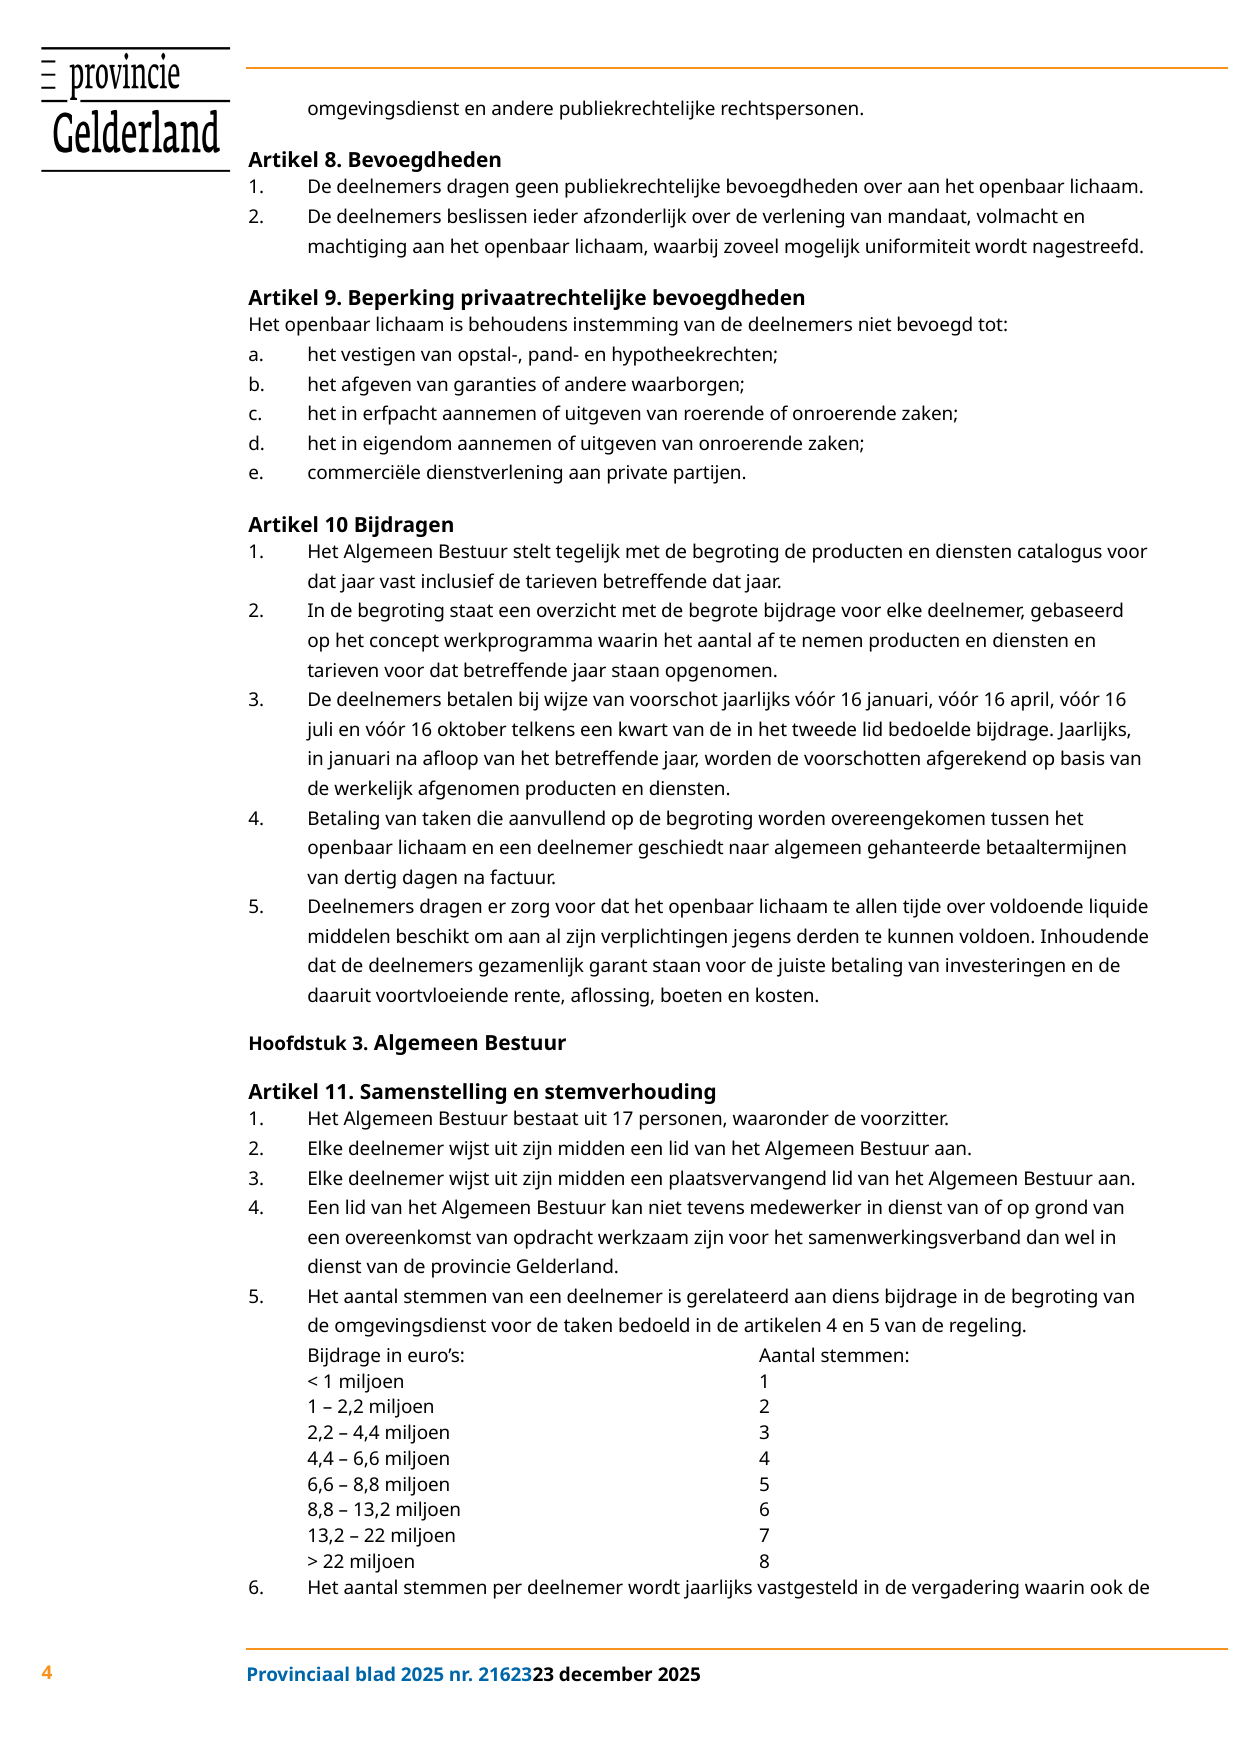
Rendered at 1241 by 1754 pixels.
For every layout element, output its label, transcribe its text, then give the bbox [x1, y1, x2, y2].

table_cell 3 [759, 1420, 1211, 1445]
list het in eigendom aannemen of uitgeven van onroerende zaken; [248, 430, 1152, 456]
list In de begroting staat een overzicht met de begrote bijdrage voor elke deelnemer, gebaseerd op het concept werkprogramma waarin het aantal af te nemen producten en diensten en tarieven voor dat betreffende jaar staan opgenomen. [248, 598, 1152, 682]
table_cell 1 [759, 1368, 1211, 1394]
list De deelnemers beslissen ieder afzonderlijk over de verlening van mandaat, volmacht en machtiging aan het openbaar lichaam, waarbij zoveel mogelijk uniformiteit wordt nagestreefd. [248, 203, 1152, 258]
list Elke deelnemer wijst uit zijn midden een lid van het Algemeen Bestuur aan. [248, 1135, 1152, 1161]
list De deelnemers dragen geen publiekrechtelijke bevoegdheden over aan het openbaar lichaam. [248, 174, 1152, 199]
table_cell 7 [759, 1523, 1211, 1548]
list Het aantal stemmen per deelnemer wordt jaarlijks vastgesteld in de vergadering waarin ook de [248, 1574, 1152, 1600]
text Het openbaar lichaam is behoudens instemming van de deelnemers niet bevoegd tot: [248, 312, 1152, 337]
table_cell 13,2 – 22 miljoen [307, 1523, 759, 1548]
text Hoofdstuk 3. Algemeen Bestuur [248, 1028, 1152, 1056]
list het afgeven van garanties of andere waarborgen; [248, 371, 1152, 397]
list Het Algemeen Bestuur stelt tegelijk met de begroting de producten en diensten catalogus voor dat jaar vast inclusief de tarieven betreffende dat jaar. [248, 538, 1152, 594]
table_header Bijdrage in euro’s: [307, 1342, 759, 1368]
table_cell < 1 miljoen [307, 1368, 759, 1394]
table_cell 1 – 2,2 miljoen [307, 1394, 759, 1419]
table_cell 4,4 – 6,6 miljoen [307, 1445, 759, 1471]
table_cell 6,6 – 8,8 miljoen [307, 1471, 759, 1497]
table_cell 5 [759, 1471, 1211, 1497]
table_cell > 22 miljoen [307, 1548, 759, 1574]
text Artikel 11. Samenstelling en stemverhouding [248, 1077, 1152, 1106]
list Een lid van het Algemeen Bestuur kan niet tevens medewerker in dienst van of op grond van een overeenkomst van opdracht werkzaam zijn voor het samenwerkingsverband dan wel in dienst van de provincie Gelderland. [248, 1194, 1152, 1279]
table_cell 6 [759, 1497, 1211, 1522]
table_cell 2 [759, 1394, 1211, 1419]
text Artikel 10 Bijdragen [248, 510, 1152, 538]
list Deelnemers dragen er zorg voor dat het openbaar lichaam te allen tijde over voldoende liquide middelen beschikt om aan al zijn verplichtingen jegens derden te kunnen voldoen. Inhoudende dat de deelnemers gezamenlijk garant staan voor de juiste betaling van investeringen en de daaruit voortvloeiende rente, aflossing, boeten en kosten. [248, 893, 1152, 1008]
list Elke deelnemer wijst uit zijn midden een plaatsvervangend lid van het Algemeen Bestuur aan. [248, 1165, 1152, 1190]
list Het Algemeen Bestuur bestaat uit 17 personen, waaronder de voorzitter. [248, 1106, 1152, 1131]
picture [41, 47, 231, 172]
list Betaling van taken die aanvullend op de begroting worden overeengekomen tussen het openbaar lichaam en een deelnemer geschiedt naar algemeen gehanteerde betaaltermijnen van dertig dagen na factuur. [248, 805, 1152, 889]
table_cell 2,2 – 4,4 miljoen [307, 1420, 759, 1445]
list Het aantal stemmen van een deelnemer is gerelateerd aan diens bijdrage in de begroting van de omgevingsdienst voor de taken bedoeld in de artikelen 4 en 5 van de regeling. [248, 1283, 1152, 1338]
text Artikel 8. Bevoegdheden [248, 145, 1152, 174]
list commerciële dienstverlening aan private partijen. [248, 459, 1152, 485]
table_header Aantal stemmen: [759, 1342, 1211, 1368]
list De deelnemers betalen bij wijze van voorschot jaarlijks vóór 16 januari, vóór 16 april, vóór 16 juli en vóór 16 oktober telkens een kwart van de in het tweede lid bedoelde bijdrage. Jaarlijks, in januari na afloop van het betreffende jaar, worden de voorschotten afgerekend op basis van de werkelijk afgenomen producten en diensten. [248, 686, 1152, 801]
text Artikel 9. Beperking privaatrechtelijke bevoegdheden [248, 283, 1152, 312]
table_cell 8,8 – 13,2 miljoen [307, 1497, 759, 1522]
table_cell 4 [759, 1445, 1211, 1471]
list omgevingsdienst en andere publiekrechtelijke rechtspersonen. [248, 95, 1152, 121]
list het vestigen van opstal-, pand- en hypotheekrechten; [248, 341, 1152, 367]
list het in erfpacht aannemen of uitgeven van roerende of onroerende zaken; [248, 400, 1152, 426]
table_cell 8 [759, 1548, 1211, 1574]
